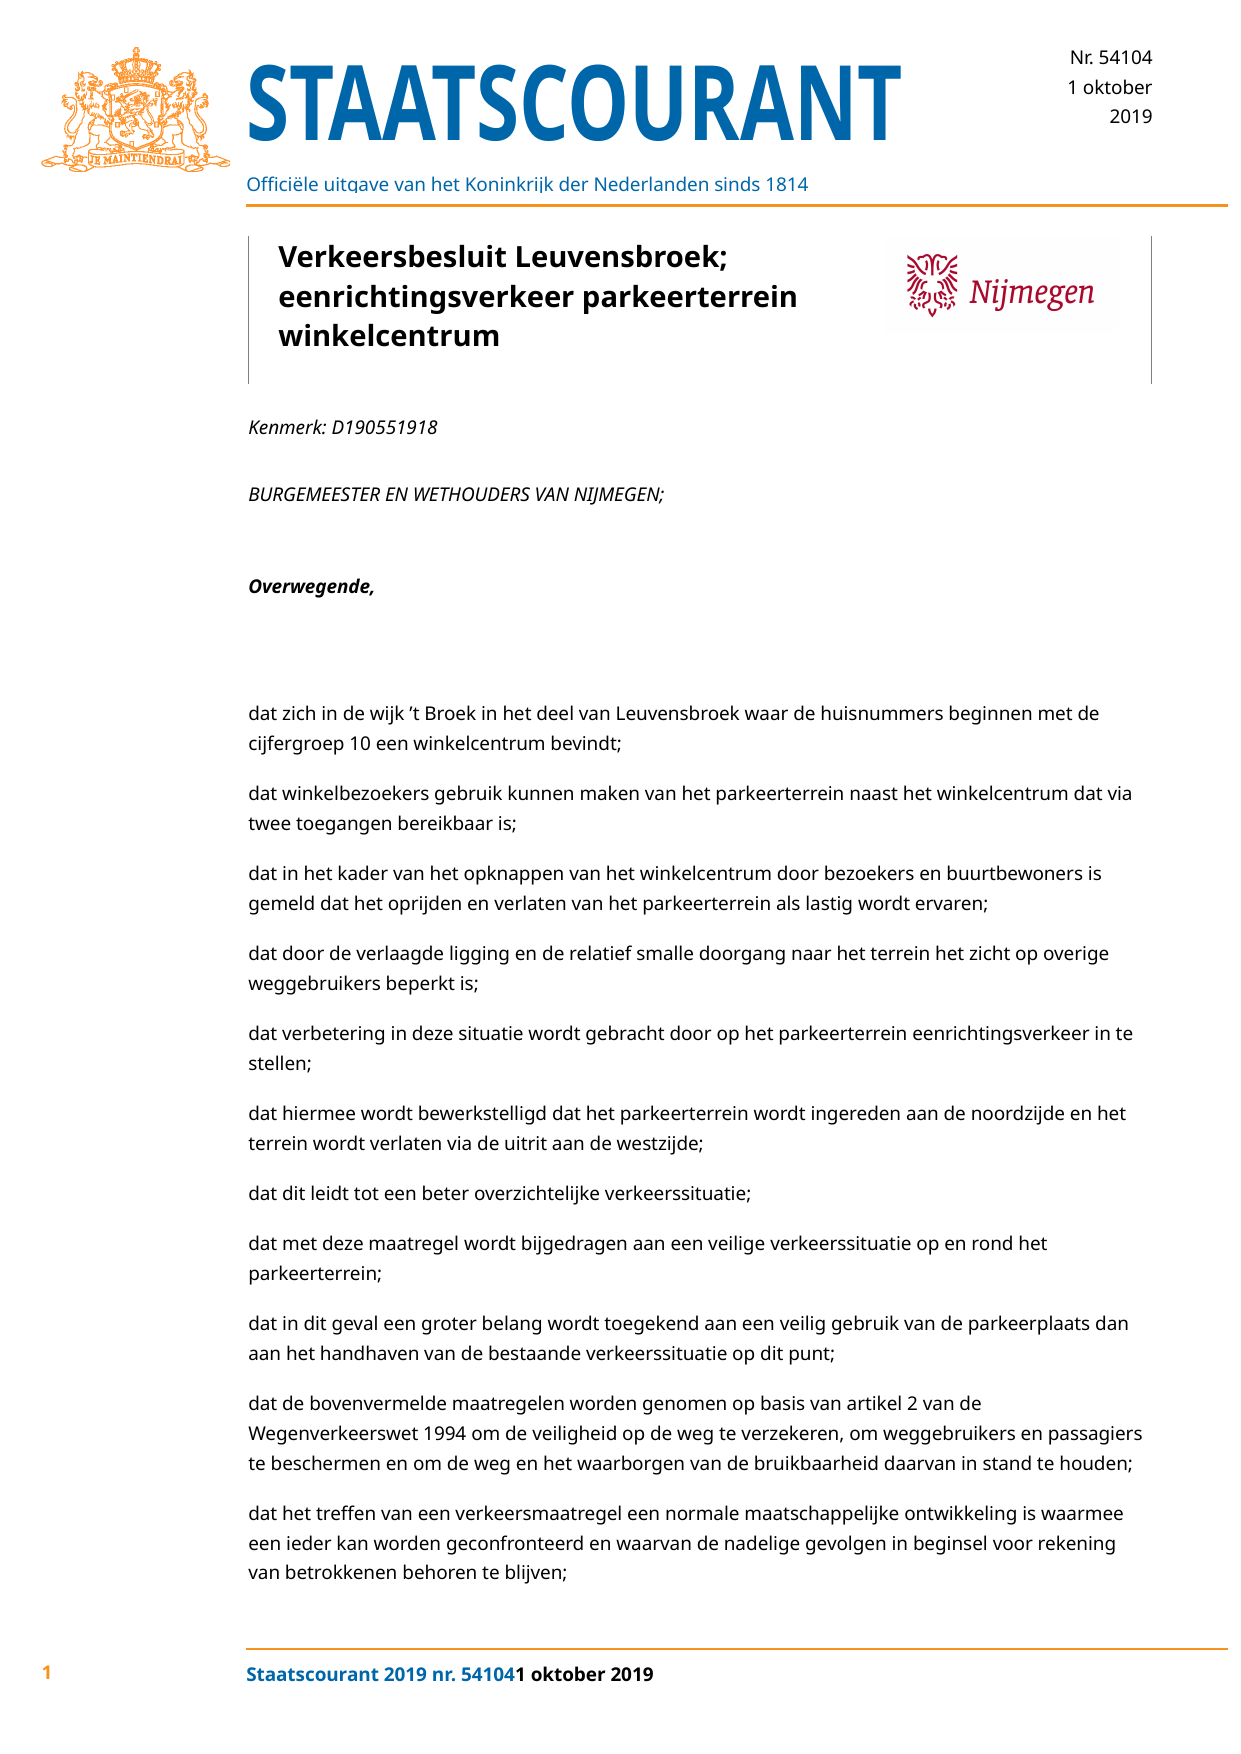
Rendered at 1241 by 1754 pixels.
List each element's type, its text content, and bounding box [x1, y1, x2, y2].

text BURGEMEESTER EN WETHOUDERS VAN NIJMEGEN; [248, 482, 1152, 507]
picture [882, 236, 1119, 334]
text dat verbetering in deze situatie wordt gebracht door op het parkeerterrein eenrichtingsverkeer in te stellen; [248, 1020, 1152, 1076]
text dat winkelbezoekers gebruik kunnen maken van het parkeerterrein naast het winkelcentrum dat via twee toegangen bereikbaar is; [248, 780, 1152, 836]
text dat in het kader van het opknappen van het winkelcentrum door bezoekers en buurtbewoners is gemeld dat het oprijden en verlaten van het parkeerterrein als lastig wordt ervaren; [248, 860, 1152, 916]
text dat dit leidt tot een beter overzichtelijke verkeerssituatie; [248, 1180, 1152, 1206]
picture [41, 47, 231, 172]
table_header Verkeersbesluit Leuvensbroek; eenrichtingsverkeer parkeerterrein winkelcentrum [249, 236, 850, 384]
text dat de bovenvermelde maatregelen worden genomen op basis van artikel 2 van de Wegenverkeerswet 1994 om de veiligheid op de weg te verzekeren, om weggebruikers en passagiers te beschermen en om de weg en het waarborgen van de bruikbaarheid daarvan in stand te houden; [248, 1391, 1152, 1476]
text Overwegende, [248, 574, 1152, 599]
text dat door de verlaagde ligging en de relatief smalle doorgang naar het terrein het zicht op overige weggebruikers beperkt is; [248, 940, 1152, 996]
text dat hiermee wordt bewerkstelligd dat het parkeerterrein wordt ingereden aan de noordzijde en het terrein wordt verlaten via de uitrit aan de westzijde; [248, 1100, 1152, 1156]
text dat in dit geval een groter belang wordt toegekend aan een veilig gebruik van de parkeerplaats dan aan het handhaven van de bestaande verkeerssituatie op dit punt; [248, 1311, 1152, 1366]
text Kenmerk: D190551918 [248, 414, 1152, 440]
text dat zich in de wijk ’t Broek in het deel van Leuvensbroek waar de huisnummers beginnen met de cijfergroep 10 een winkelcentrum bevindt; [248, 700, 1152, 756]
text dat het treffen van een verkeersmaatregel een normale maatschappelijke ontwikkeling is waarmee een ieder kan worden geconfronteerd en waarvan de nadelige gevolgen in beginsel voor rekening van betrokkenen behoren te blijven; [248, 1500, 1152, 1585]
table_header [850, 236, 1151, 384]
text dat met deze maatregel wordt bijgedragen aan een veilige verkeerssituatie op en rond het parkeerterrein; [248, 1231, 1152, 1286]
